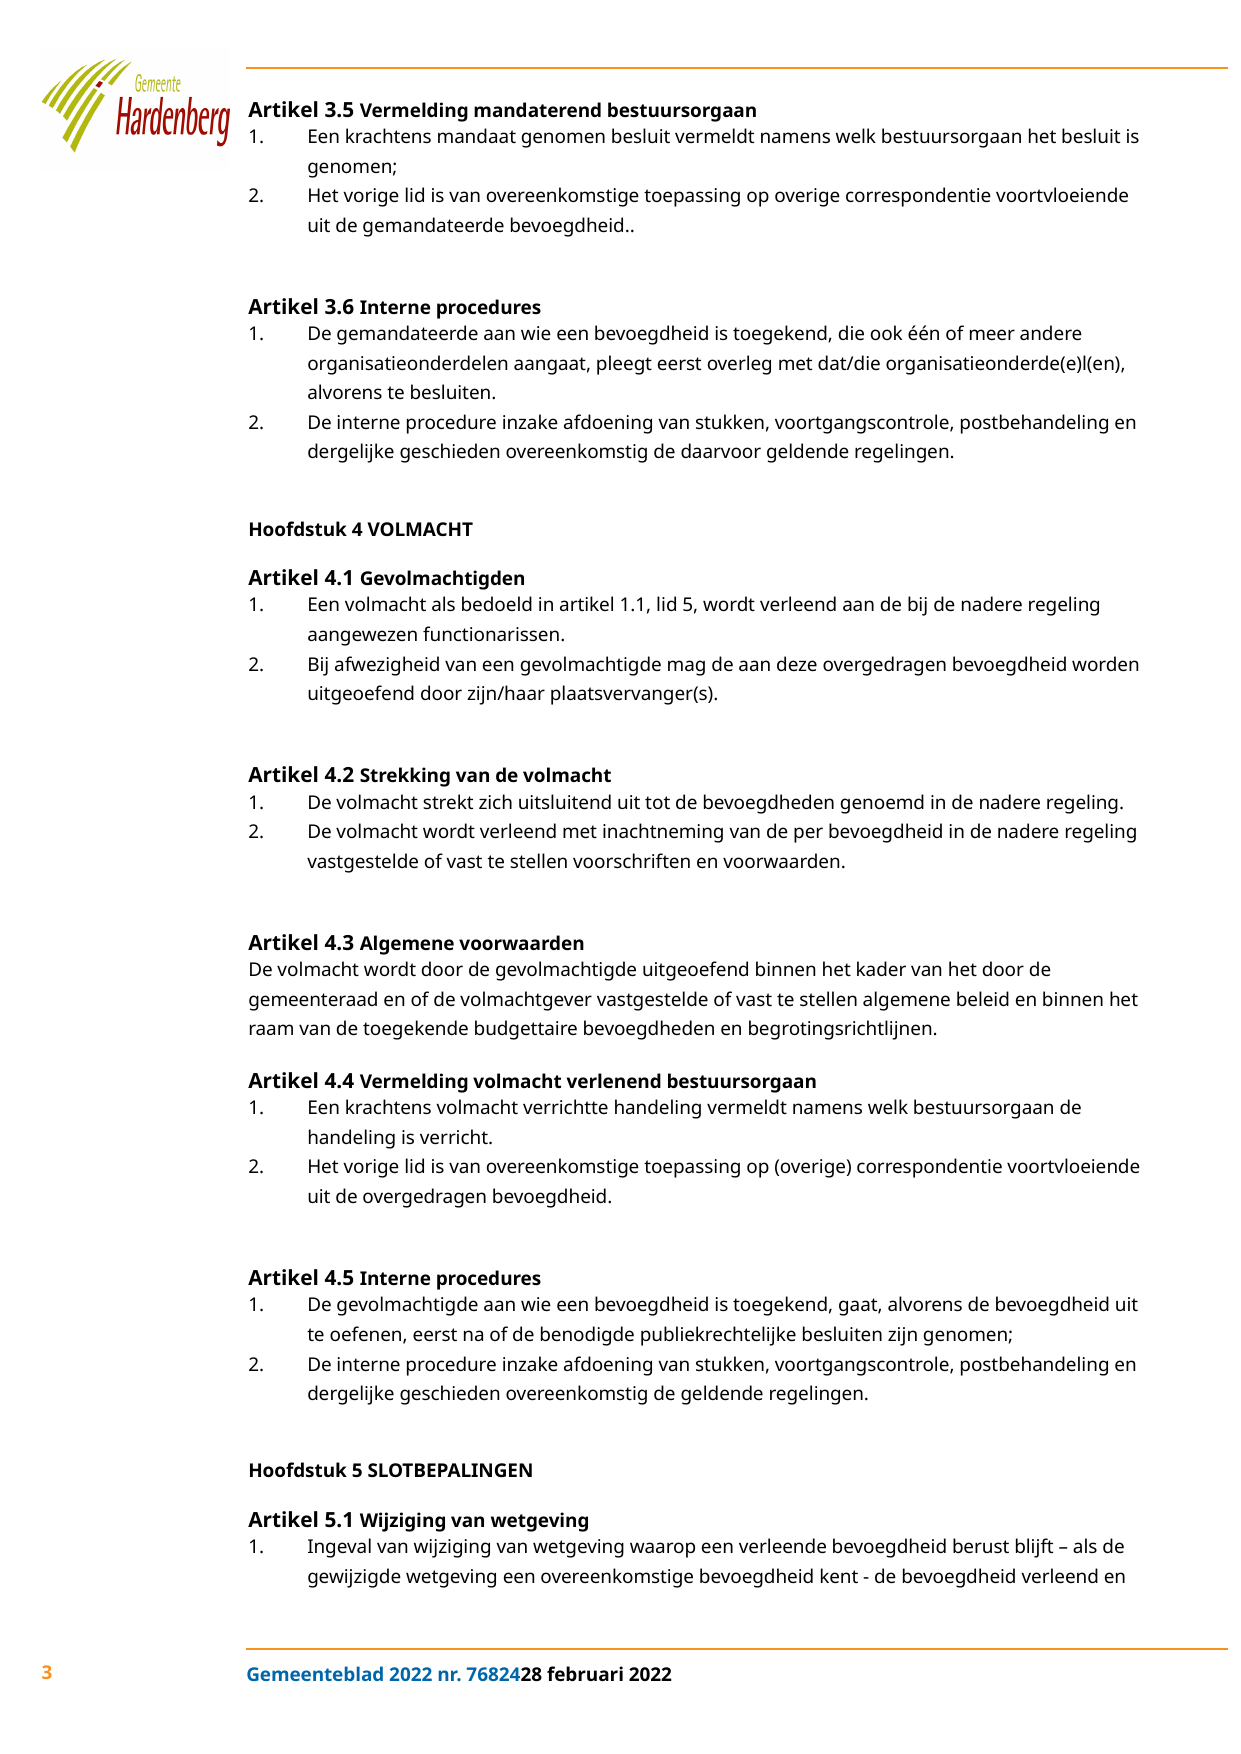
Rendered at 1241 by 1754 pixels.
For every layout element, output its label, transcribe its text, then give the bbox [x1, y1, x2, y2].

list De gemandateerde aan wie een bevoegdheid is toegekend, die ook één of meer andere organisatieonderdelen aangaat, pleegt eerst overleg met dat/die organisatieonderde(e)l(en), alvorens te besluiten. [248, 320, 1152, 405]
list De interne procedure inzake afdoening van stukken, voortgangscontrole, postbehandeling en dergelijke geschieden overeenkomstig de geldende regelingen. [248, 1351, 1152, 1406]
text Artikel 5.1 Wijziging van wetgeving [248, 1505, 1152, 1533]
text Artikel 3.5 Vermelding mandaterend bestuursorgaan [248, 95, 1152, 123]
list Een krachtens volmacht verrichtte handeling vermeldt namens welk bestuursorgaan de handeling is verricht. [248, 1094, 1152, 1150]
text Artikel 4.1 Gevolmachtigden [248, 563, 1152, 592]
list Ingeval van wijziging van wetgeving waarop een verleende bevoegdheid berust blijft – als de gewijzigde wetgeving een overeenkomstige bevoegdheid kent - de bevoegdheid verleend en [248, 1533, 1152, 1589]
list Het vorige lid is van overeenkomstige toepassing op overige correspondentie voortvloeiende uit de gemandateerde bevoegdheid.. [248, 182, 1152, 238]
text Artikel 4.2 Strekking van de volmacht [248, 760, 1152, 789]
text Hoofdstuk 5 SLOTBEPALINGEN [248, 1456, 1152, 1484]
list Een krachtens mandaat genomen besluit vermeldt namens welk bestuursorgaan het besluit is genomen; [248, 123, 1152, 178]
list Bij afwezigheid van een gevolmachtigde mag de aan deze overgedragen bevoegdheid worden uitgeoefend door zijn/haar plaatsvervanger(s). [248, 651, 1152, 706]
text Artikel 4.3 Algemene voorwaarden [248, 928, 1152, 956]
text Hoofdstuk 4 VOLMACHT [248, 514, 1152, 542]
list De volmacht wordt verleend met inachtneming van de per bevoegdheid in de nadere regeling vastgestelde of vast te stellen voorschriften en voorwaarden. [248, 818, 1152, 874]
text Artikel 4.4 Vermelding volmacht verlenend bestuursorgaan [248, 1066, 1152, 1094]
text Artikel 4.5 Interne procedures [248, 1263, 1152, 1292]
list De gevolmachtigde aan wie een bevoegdheid is toegekend, gaat, alvorens de bevoegdheid uit te oefenen, eerst na of de benodigde publiekrechtelijke besluiten zijn genomen; [248, 1292, 1152, 1347]
list Een volmacht als bedoeld in artikel 1.1, lid 5, wordt verleend aan de bij de nadere regeling aangewezen functionarissen. [248, 592, 1152, 647]
text Artikel 3.6 Interne procedures [248, 292, 1152, 320]
list De interne procedure inzake afdoening van stukken, voortgangscontrole, postbehandeling en dergelijke geschieden overeenkomstig de daarvoor geldende regelingen. [248, 409, 1152, 464]
picture [41, 47, 231, 172]
text De volmacht wordt door de gevolmachtigde uitgeoefend binnen het kader van het door de gemeenteraad en of de volmachtgever vastgestelde of vast te stellen algemene beleid en binnen het raam van de toegekende budgettaire bevoegdheden en begrotingsrichtlijnen. [248, 956, 1152, 1041]
list De volmacht strekt zich uitsluitend uit tot de bevoegdheden genoemd in de nadere regeling. [248, 789, 1152, 814]
list Het vorige lid is van overeenkomstige toepassing op (overige) correspondentie voortvloeiende uit de overgedragen bevoegdheid. [248, 1154, 1152, 1209]
